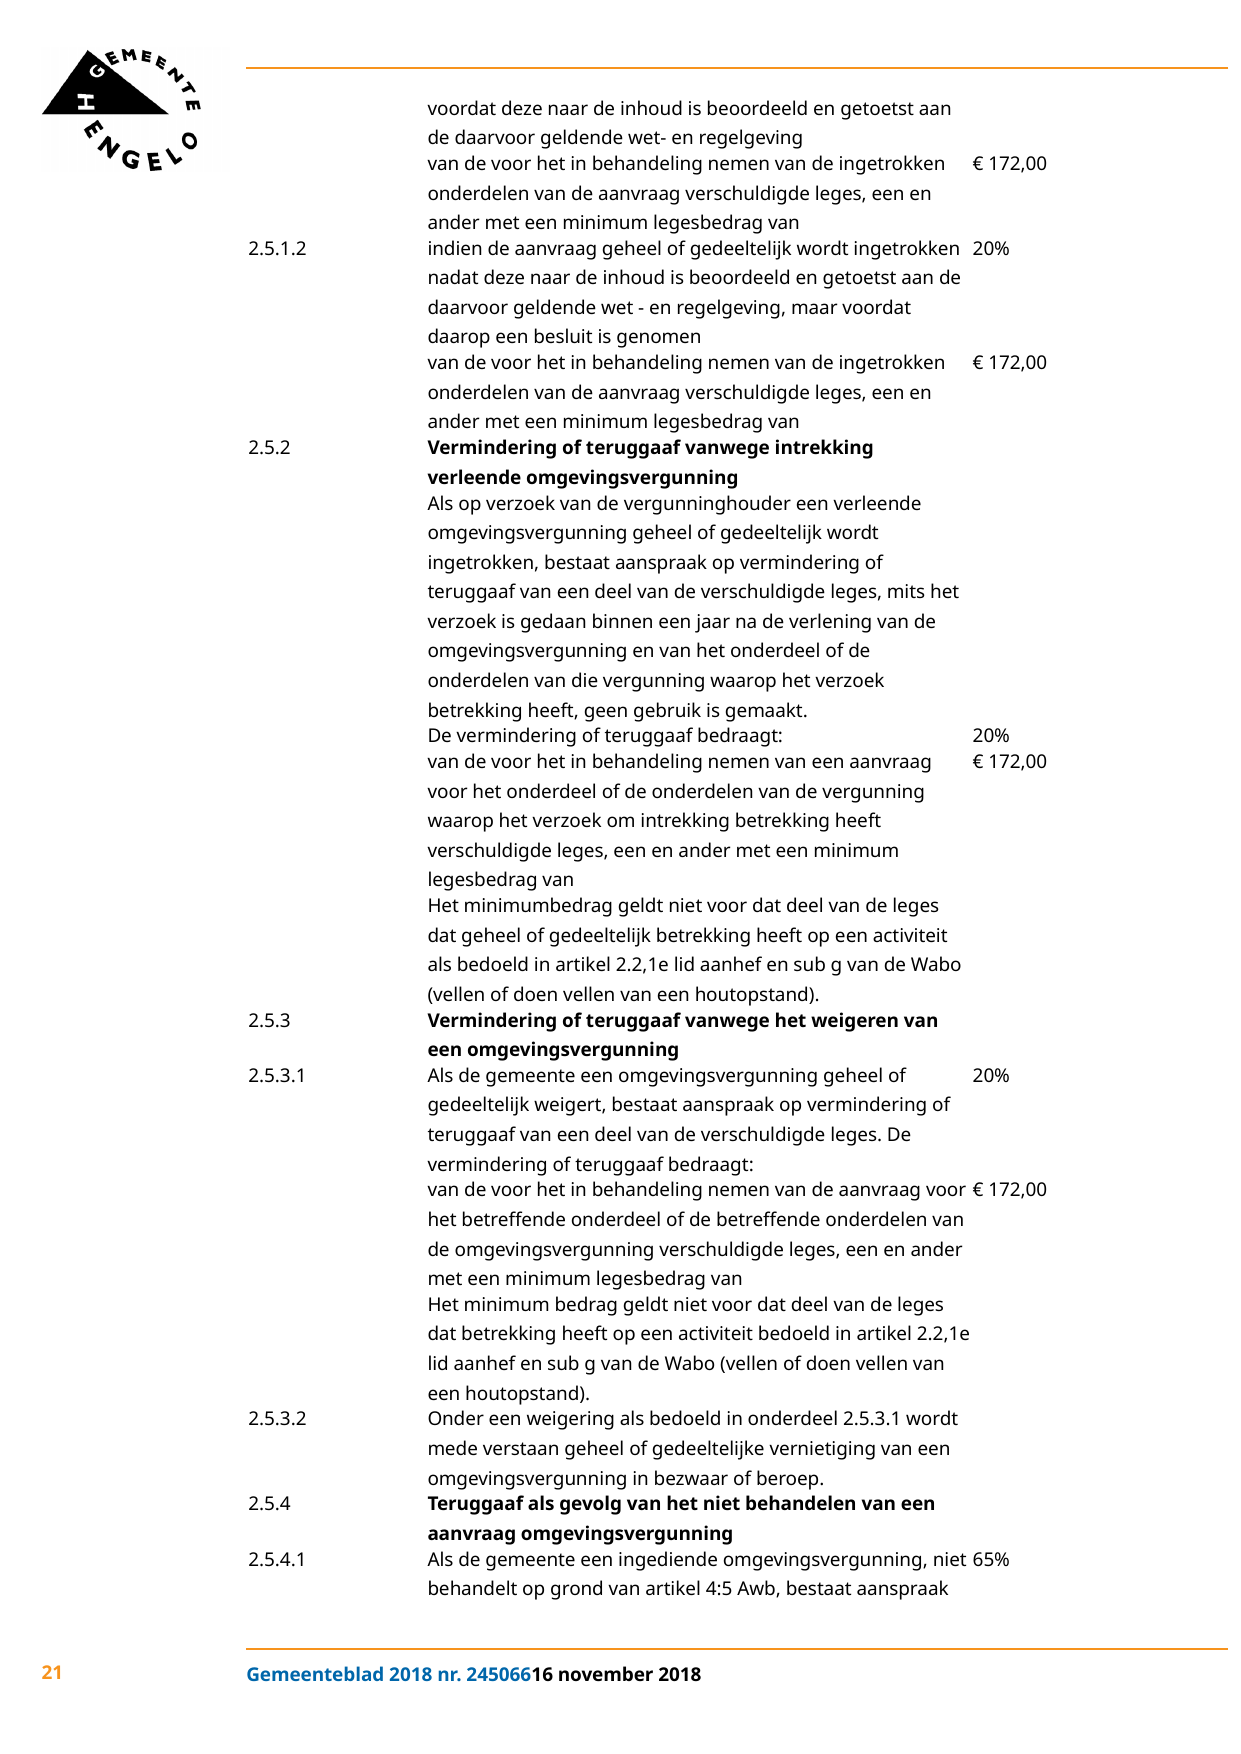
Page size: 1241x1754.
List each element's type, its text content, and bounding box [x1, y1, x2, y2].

table_cell Als de gemeente een ingediende omgevingsvergunning, niet behandelt op grond van artikel 4:5 Awb, bestaat aanspraak [427, 1546, 972, 1601]
table_cell € 172,00 [973, 748, 1152, 892]
table_cell € 172,00 [973, 1177, 1152, 1291]
table_cell [248, 892, 427, 1007]
table_cell [973, 892, 1152, 1007]
table_cell [973, 1291, 1152, 1406]
table_cell Vermindering of teruggaaf vanwege het weigeren van een omgevingsvergunning [427, 1007, 972, 1062]
table_cell 20% [973, 1062, 1152, 1177]
picture [41, 47, 231, 172]
table_cell [248, 1291, 427, 1406]
table_cell 2.5.3.2 [248, 1406, 427, 1490]
table_cell De vermindering of teruggaaf bedraagt: [427, 723, 972, 748]
table_cell 2.5.2 [248, 434, 427, 490]
table_cell 2.5.1.2 [248, 235, 427, 349]
table_cell [248, 748, 427, 892]
table_cell van de voor het in behandeling nemen van de ingetrokken onderdelen van de aanvraag verschuldigde leges, een en ander met een minimum legesbedrag van [427, 150, 972, 235]
table_cell [248, 350, 427, 434]
table_cell indien de aanvraag geheel of gedeeltelijk wordt ingetrokken nadat deze naar de inhoud is beoordeeld en getoetst aan de daarvoor geldende wet - en regelgeving, maar voordat daarop een besluit is genomen [427, 235, 972, 349]
table_cell 2.5.4 [248, 1490, 427, 1546]
table_cell 2.5.3.1 [248, 1062, 427, 1177]
table_cell € 172,00 [973, 150, 1152, 235]
table_cell van de voor het in behandeling nemen van de aanvraag voor het betreffende onderdeel of de betreffende onderdelen van de omgevingsvergunning verschuldigde leges, een en ander met een minimum legesbedrag van [427, 1177, 972, 1291]
table_cell Vermindering of teruggaaf vanwege intrekking verleende omgevingsvergunning [427, 434, 972, 490]
table_cell [973, 95, 1152, 150]
table_cell voordat deze naar de inhoud is beoordeeld en getoetst aan de daarvoor geldende wet- en regelgeving [427, 95, 972, 150]
table_cell [973, 1490, 1152, 1546]
table_cell Het minimum bedrag geldt niet voor dat deel van de leges dat betrekking heeft op een activiteit bedoeld in artikel 2.2,1e lid aanhef en sub g van de Wabo (vellen of doen vellen van een houtopstand). [427, 1291, 972, 1406]
table_cell [248, 1177, 427, 1291]
table_cell Als op verzoek van de vergunninghouder een verleende omgevingsvergunning geheel of gedeeltelijk wordt ingetrokken, bestaat aanspraak op vermindering of teruggaaf van een deel van de verschuldigde leges, mits het verzoek is gedaan binnen een jaar na de verlening van de omgevingsvergunning en van het onderdeel of de onderdelen van die vergunning waarop het verzoek betrekking heeft, geen gebruik is gemaakt. [427, 490, 972, 722]
table_cell van de voor het in behandeling nemen van een aanvraag voor het onderdeel of de onderdelen van de vergunning waarop het verzoek om intrekking betrekking heeft verschuldigde leges, een en ander met een minimum legesbedrag van [427, 748, 972, 892]
table_cell 2.5.3 [248, 1007, 427, 1062]
table_cell [248, 490, 427, 722]
table_cell [248, 150, 427, 235]
table_cell 2.5.4.1 [248, 1546, 427, 1601]
table_cell Teruggaaf als gevolg van het niet behandelen van een aanvraag omgevingsvergunning [427, 1490, 972, 1546]
table_cell Het minimumbedrag geldt niet voor dat deel van de leges dat geheel of gedeeltelijk betrekking heeft op een activiteit als bedoeld in artikel 2.2,1e lid aanhef en sub g van de Wabo (vellen of doen vellen van een houtopstand). [427, 892, 972, 1007]
table_cell Als de gemeente een omgevingsvergunning geheel of gedeeltelijk weigert, bestaat aanspraak op vermindering of teruggaaf van een deel van de verschuldigde leges. De vermindering of teruggaaf bedraagt: [427, 1062, 972, 1177]
table_cell 20% [973, 723, 1152, 748]
table_cell [973, 490, 1152, 722]
table_cell [973, 1406, 1152, 1490]
table_cell 20% [973, 235, 1152, 349]
table_cell van de voor het in behandeling nemen van de ingetrokken onderdelen van de aanvraag verschuldigde leges, een en ander met een minimum legesbedrag van [427, 350, 972, 434]
table_cell [973, 434, 1152, 490]
table_cell Onder een weigering als bedoeld in onderdeel 2.5.3.1 wordt mede verstaan geheel of gedeeltelijke vernietiging van een omgevingsvergunning in bezwaar of beroep. [427, 1406, 972, 1490]
table_cell € 172,00 [973, 350, 1152, 434]
table_cell 65% [973, 1546, 1152, 1601]
table_cell [973, 1007, 1152, 1062]
table_cell [248, 723, 427, 748]
table_cell [248, 95, 427, 150]
